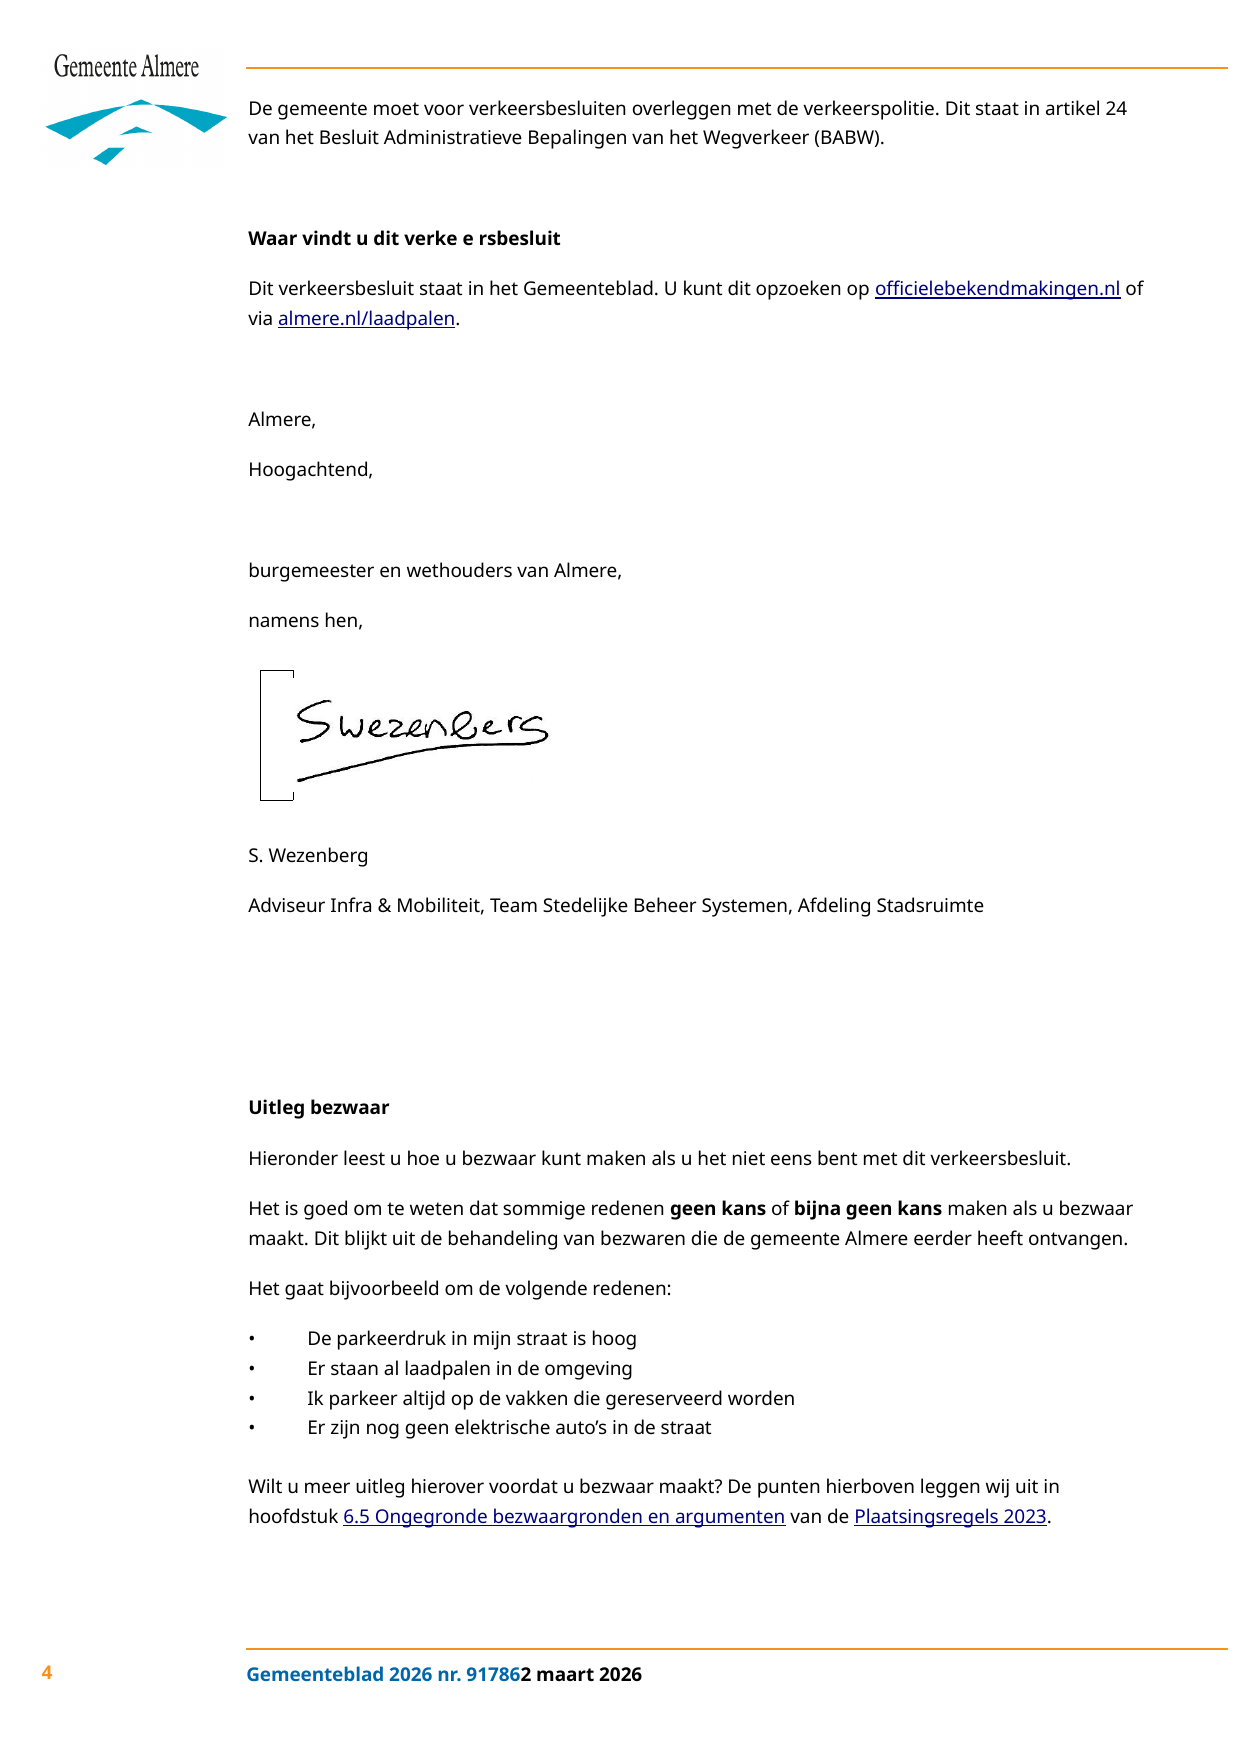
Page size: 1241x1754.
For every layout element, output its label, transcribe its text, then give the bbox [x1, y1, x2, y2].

text Waar vindt u dit verke e rsbesluit [248, 225, 1152, 251]
text burgemeester en wethouders van Almere, [248, 557, 1152, 583]
text namens hen, [248, 608, 1152, 633]
text S. Wezenberg [248, 842, 1152, 868]
text Het is goed om te weten dat sommige redenen geen kans of bijna geen kans maken als u bezwaar maakt. Dit blijkt uit de behandeling van bezwaren die de gemeente Almere eerder heeft ontvangen. [248, 1195, 1152, 1251]
list Ik parkeer altijd op de vakken die gereserveerd worden [248, 1385, 1152, 1411]
picture [268, 678, 576, 792]
text Adviseur Infra & Mobiliteit, Team Stedelijke Beheer Systemen, Afdeling Stadsruimte [248, 893, 1152, 918]
text Almere, [248, 406, 1152, 432]
text Uitleg bezwaar [248, 1094, 1152, 1120]
text Hieronder leest u hoe u bezwaar kunt maken als u het niet eens bent met dit verkeersbesluit. [248, 1145, 1152, 1171]
picture [41, 47, 231, 172]
list De parkeerdruk in mijn straat is hoog [248, 1326, 1152, 1351]
list Er zijn nog geen elektrische auto’s in de straat [248, 1414, 1152, 1440]
list Er staan al laadpalen in de omgeving [248, 1355, 1152, 1381]
text Wilt u meer uitleg hierover voordat u bezwaar maakt? De punten hierboven leggen wij uit in hoofdstuk 6.5 Ongegronde bezwaargronden en argumenten van de Plaatsingsregels 2023. [248, 1473, 1152, 1529]
text Het gaat bijvoorbeeld om de volgende redenen: [248, 1275, 1152, 1301]
text Hoogachtend, [248, 456, 1152, 482]
text Dit verkeersbesluit staat in het Gemeenteblad. U kunt dit opzoeken op officielebekendmakingen.nl of via almere.nl/laadpalen. [248, 276, 1152, 331]
text De gemeente moet voor verkeersbesluiten overleggen met de verkeerspolitie. Dit staat in artikel 24 van het Besluit Administratieve Bepalingen van het Wegverkeer (BABW). [248, 95, 1152, 150]
